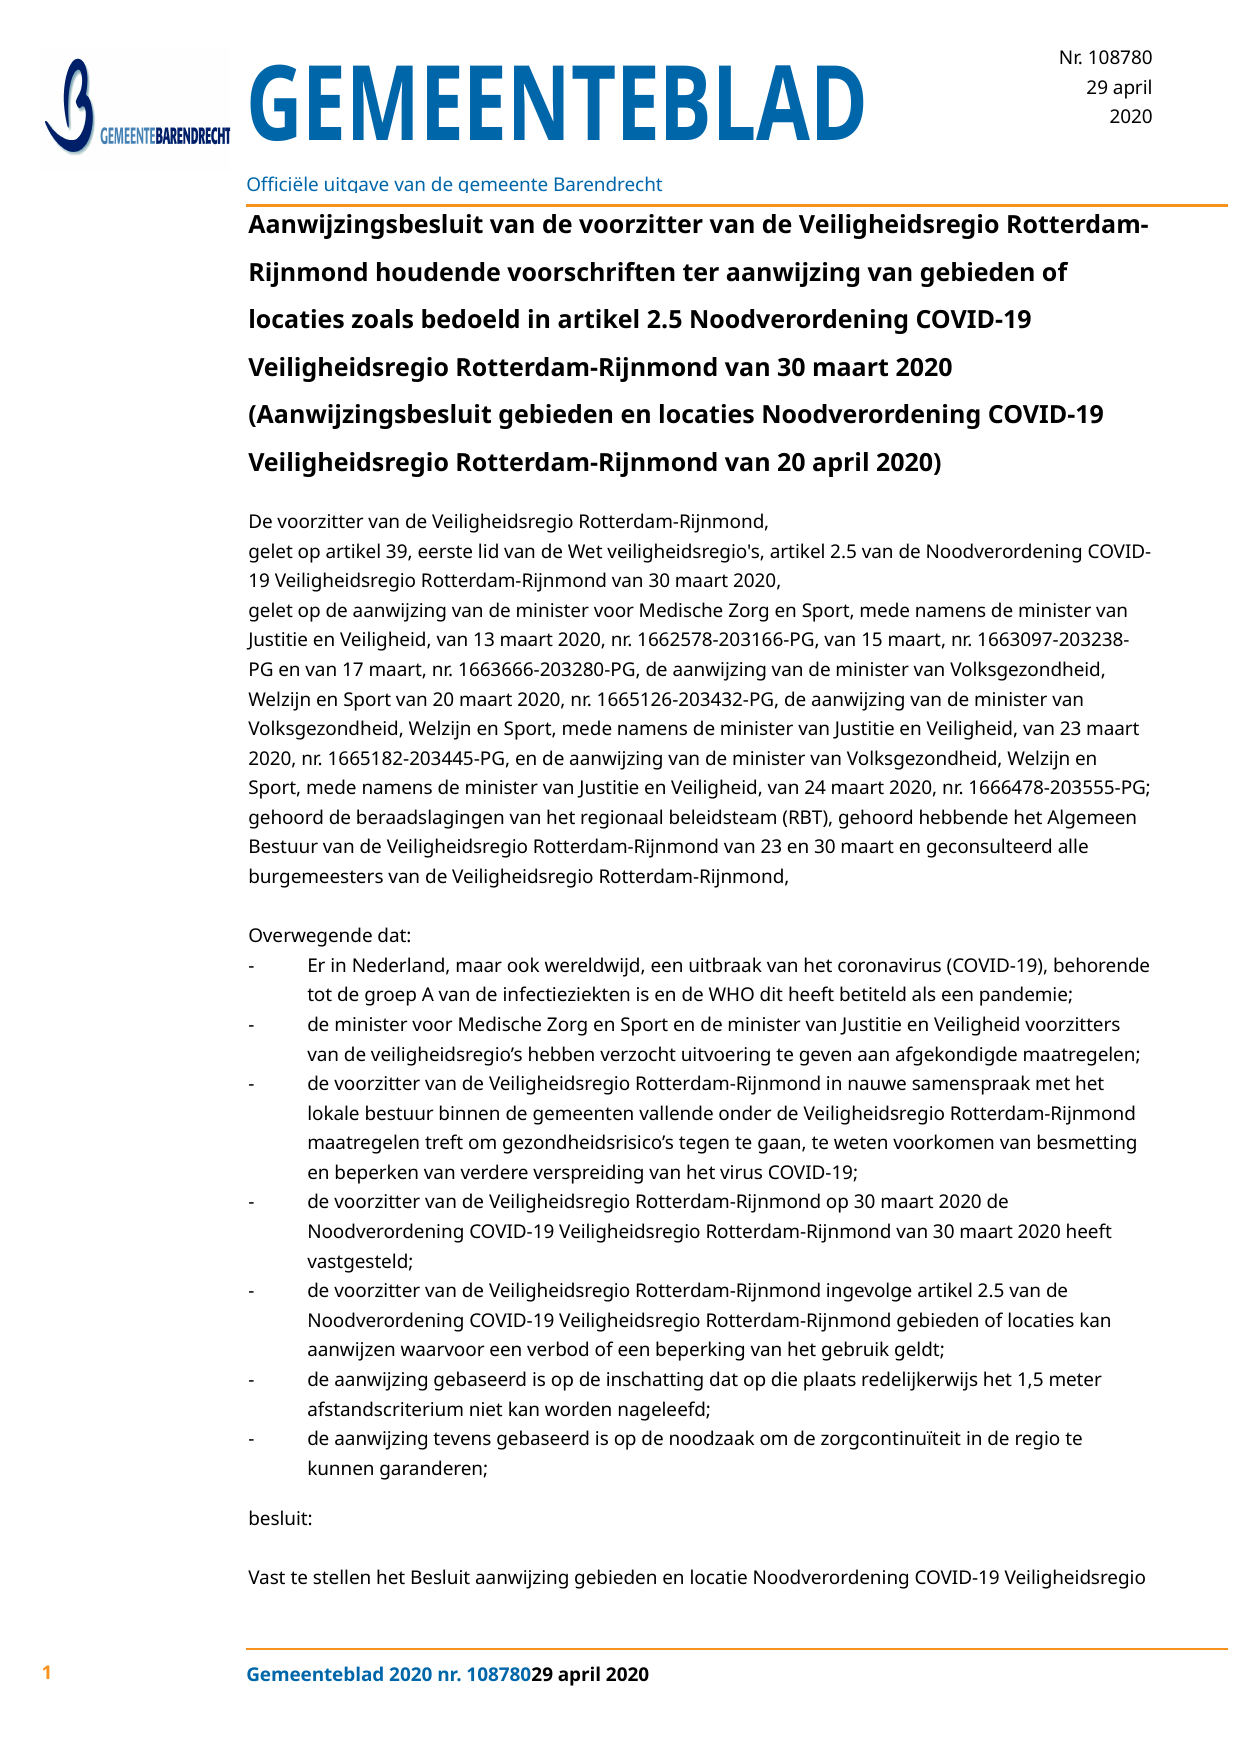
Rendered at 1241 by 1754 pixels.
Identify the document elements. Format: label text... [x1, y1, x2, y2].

list Er in Nederland, maar ook wereldwijd, een uitbraak van het coronavirus (COVID-19), behorende tot de groep A van de infectieziekten is en de WHO dit heeft betiteld als een pandemie; [248, 952, 1152, 1007]
list de aanwijzing gebaseerd is op de inschatting dat op die plaats redelijkerwijs het 1,5 meter afstandscriterium niet kan worden nageleefd; [248, 1366, 1152, 1422]
text gehoord de beraadslagingen van het regionaal beleidsteam (RBT), gehoord hebbende het Algemeen Bestuur van de Veiligheidsregio Rotterdam-Rijnmond van 23 en 30 maart en geconsulteerd alle burgemeesters van de Veiligheidsregio Rotterdam-Rijnmond, [248, 804, 1152, 889]
list de voorzitter van de Veiligheidsregio Rotterdam-Rijnmond ingevolge artikel 2.5 van de Noodverordening COVID-19 Veiligheidsregio Rotterdam-Rijnmond gebieden of locaties kan aanwijzen waarvoor een verbod of een beperking van het gebruik geldt; [248, 1277, 1152, 1362]
list de voorzitter van de Veiligheidsregio Rotterdam-Rijnmond op 30 maart 2020 de Noodverordening COVID-19 Veiligheidsregio Rotterdam-Rijnmond van 30 maart 2020 heeft vastgesteld; [248, 1189, 1152, 1274]
text Aanwijzingsbesluit van de voorzitter van de Veiligheidsregio Rotterdam-Rijnmond houdende voorschriften ter aanwijzing van gebieden of locaties zoals bedoeld in artikel 2.5 Noodverordening COVID-19 Veiligheidsregio Rotterdam-Rijnmond van 30 maart 2020 (Aanwijzingsbesluit gebieden en locaties Noodverordening COVID-19 Veiligheidsregio Rotterdam-Rijnmond van 20 april 2020) [248, 207, 1152, 479]
text Overwegende dat: [248, 922, 1152, 948]
picture [41, 47, 231, 172]
list de minister voor Medische Zorg en Sport en de minister van Justitie en Veiligheid voorzitters van de veiligheidsregio’s hebben verzocht uitvoering te geven aan afgekondigde maatregelen; [248, 1011, 1152, 1067]
text Vast te stellen het Besluit aanwijzing gebieden en locatie Noodverordening COVID-19 Veiligheidsregio [248, 1564, 1152, 1590]
list de voorzitter van de Veiligheidsregio Rotterdam-Rijnmond in nauwe samenspraak met het lokale bestuur binnen de gemeenten vallende onder de Veiligheidsregio Rotterdam-Rijnmond maatregelen treft om gezondheidsrisico’s tegen te gaan, te weten voorkomen van besmetting en beperken van verdere verspreiding van het virus COVID-19; [248, 1070, 1152, 1185]
text gelet op de aanwijzing van de minister voor Medische Zorg en Sport, mede namens de minister van Justitie en Veiligheid, van 13 maart 2020, nr. 1662578-203166-PG, van 15 maart, nr. 1663097-203238-PG en van 17 maart, nr. 1663666-203280-PG, de aanwijzing van de minister van Volksgezondheid, Welzijn en Sport van 20 maart 2020, nr. 1665126-203432-PG, de aanwijzing van de minister van Volksgezondheid, Welzijn en Sport, mede namens de minister van Justitie en Veiligheid, van 23 maart 2020, nr. 1665182-203445-PG, en de aanwijzing van de minister van Volksgezondheid, Welzijn en Sport, mede namens de minister van Justitie en Veiligheid, van 24 maart 2020, nr. 1666478-203555-PG; [248, 597, 1152, 800]
text gelet op artikel 39, eerste lid van de Wet veiligheidsregio's, artikel 2.5 van de Noodverordening COVID-19 Veiligheidsregio Rotterdam-Rijnmond van 30 maart 2020, [248, 538, 1152, 593]
list de aanwijzing tevens gebaseerd is op de noodzaak om de zorgcontinuïteit in de regio te kunnen garanderen; [248, 1425, 1152, 1481]
text besluit: [248, 1505, 1152, 1531]
text De voorzitter van de Veiligheidsregio Rotterdam-Rijnmond, [248, 508, 1152, 534]
